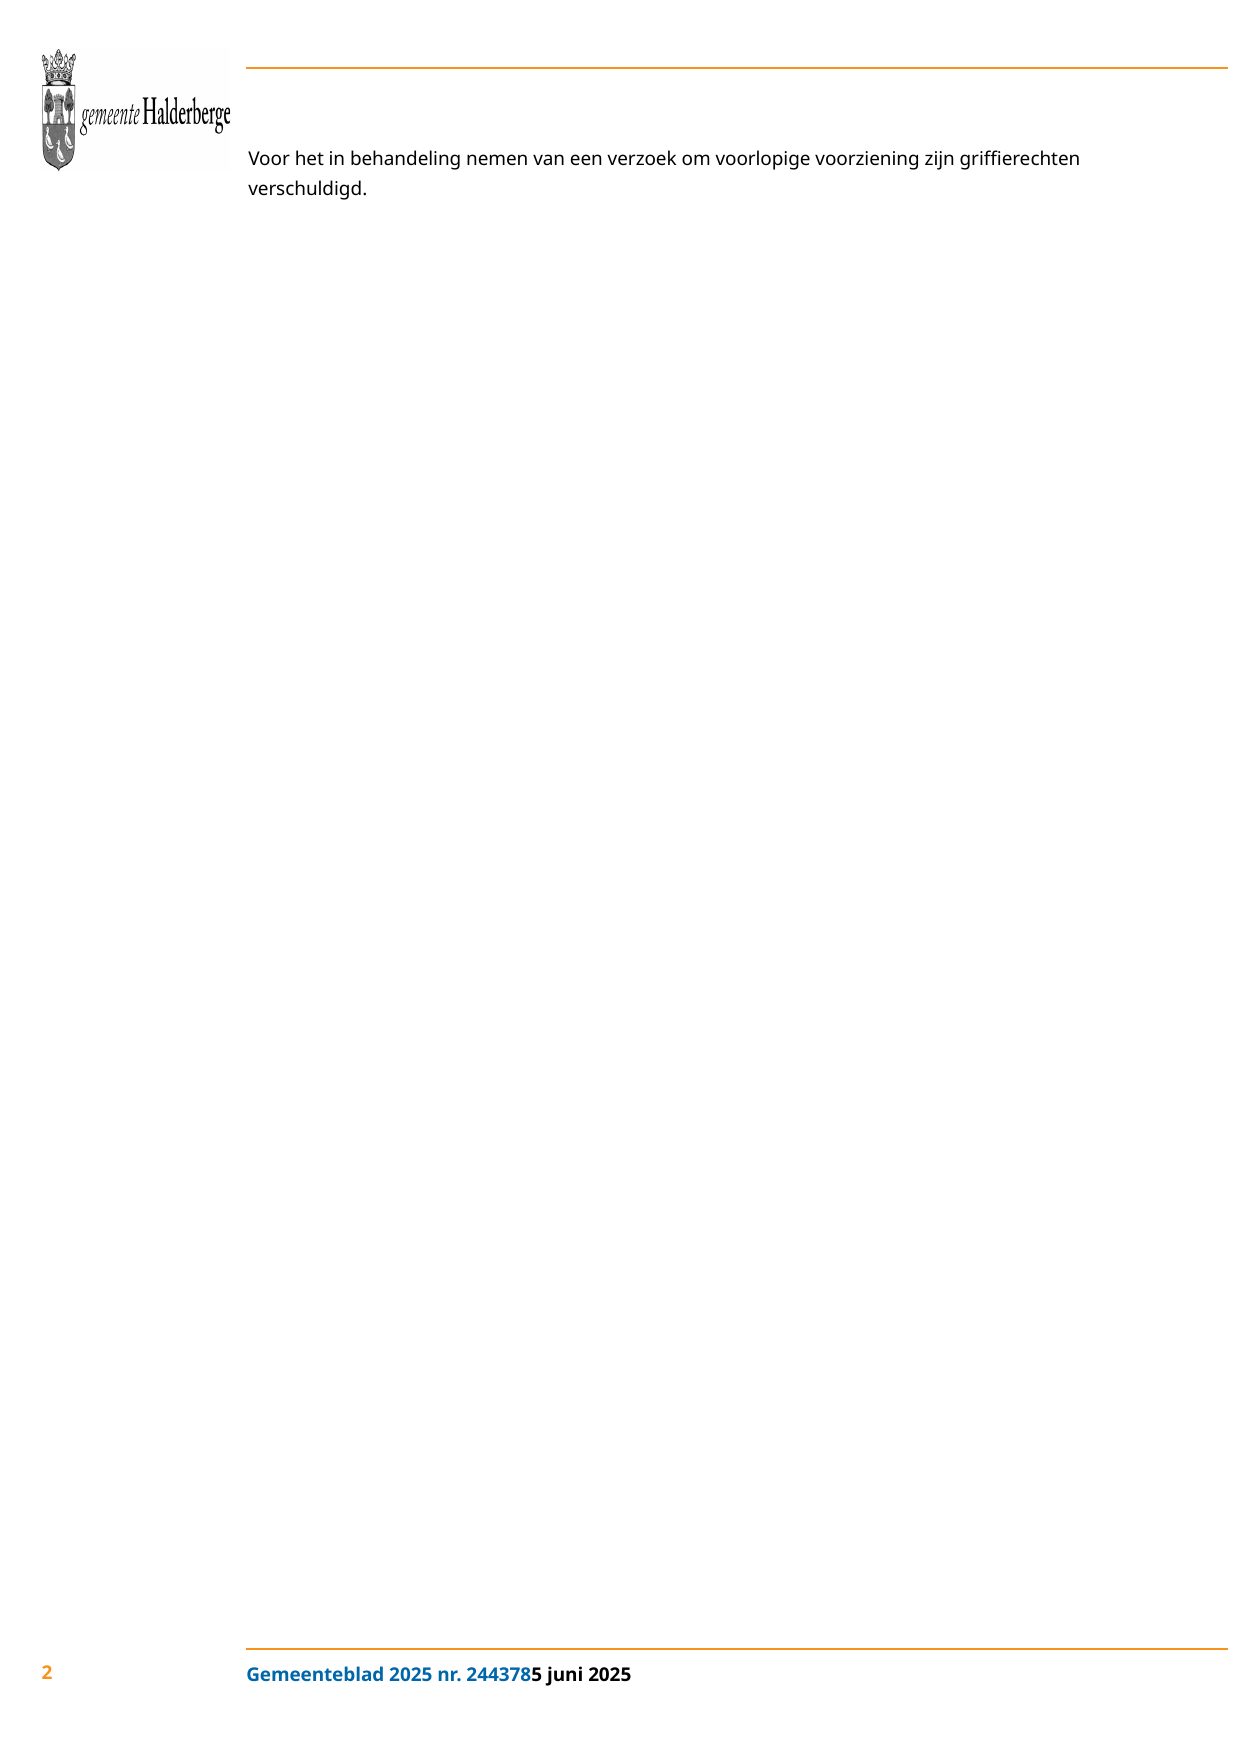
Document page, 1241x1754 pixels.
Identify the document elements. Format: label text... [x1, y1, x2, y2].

text Voor het in behandeling nemen van een verzoek om voorlopige voorziening zijn griffierechten verschuldigd. [248, 145, 1152, 201]
picture [41, 47, 231, 172]
